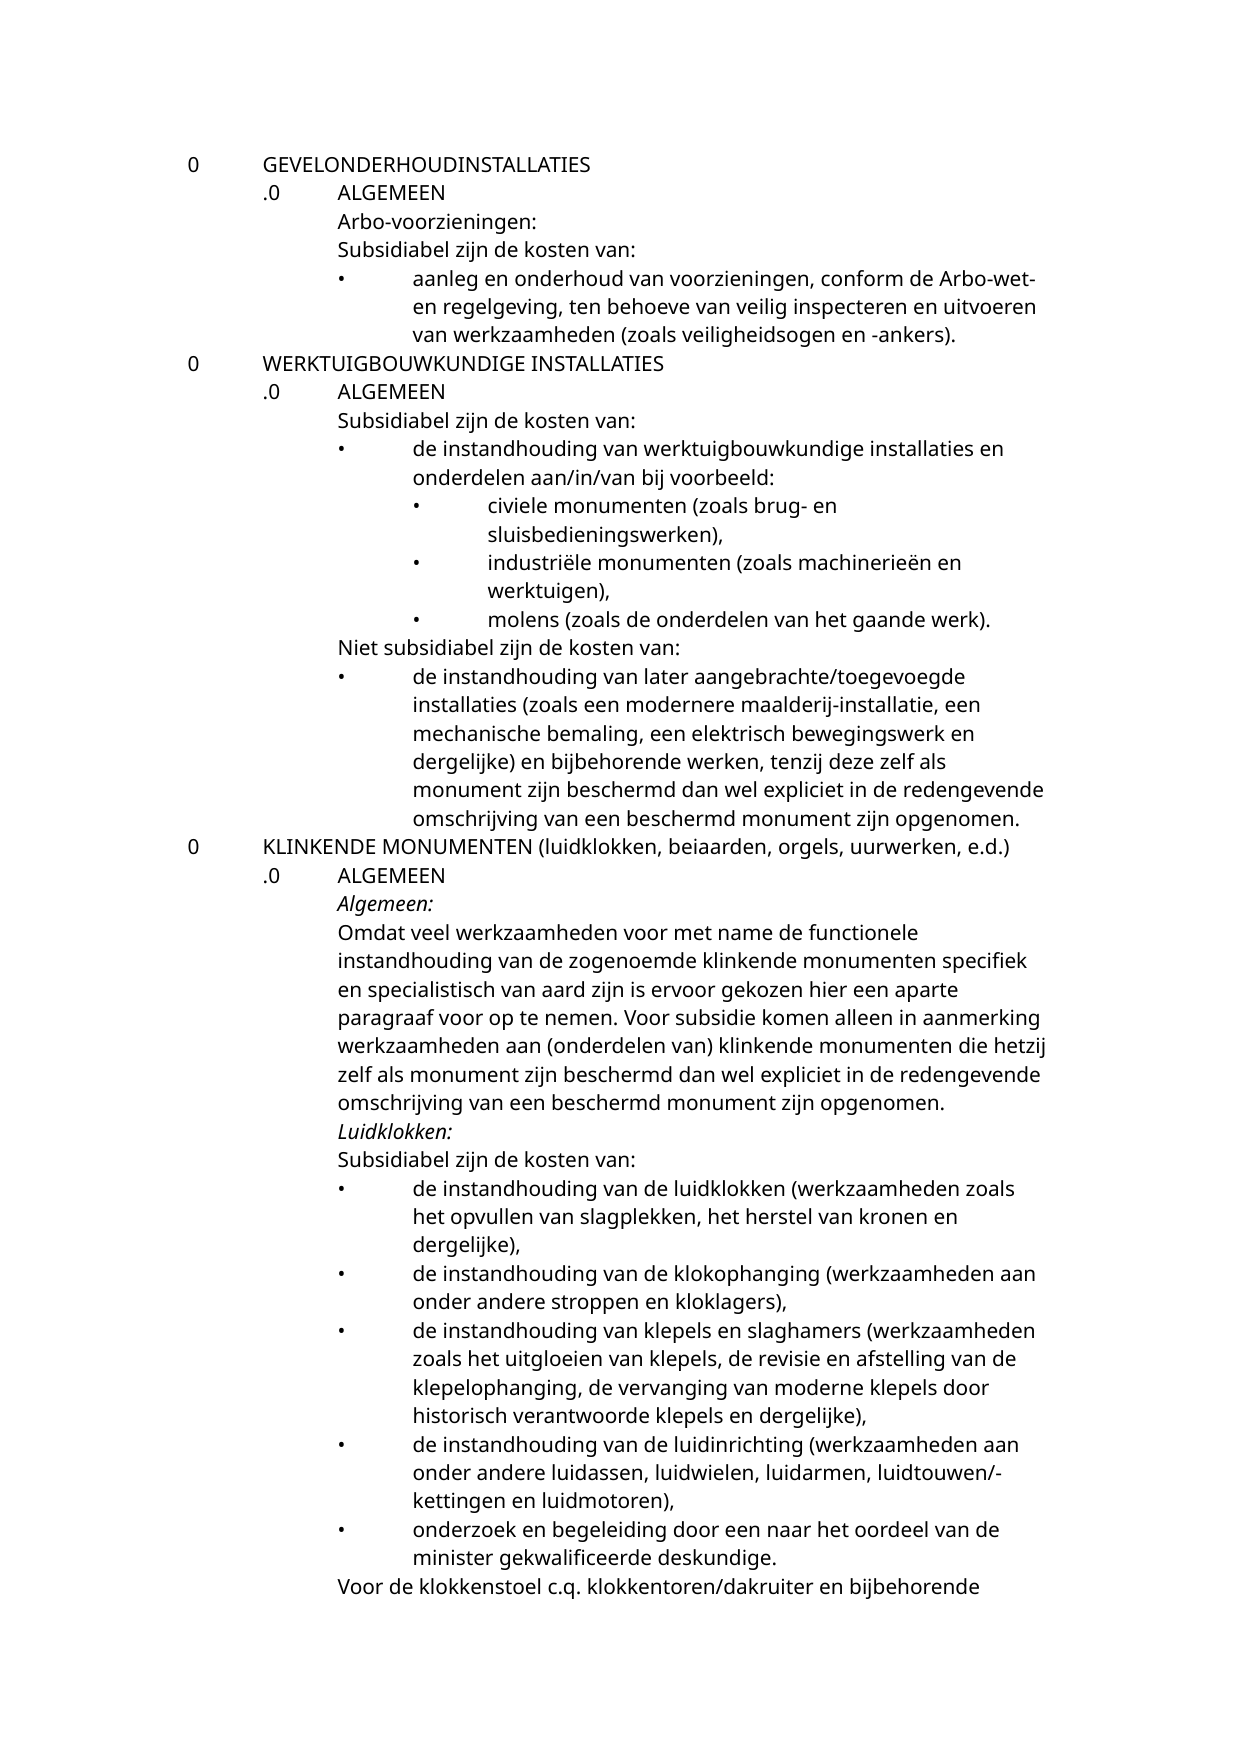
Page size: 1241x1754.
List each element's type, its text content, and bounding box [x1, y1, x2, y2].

list de instandhouding van klepels en slaghamers (werkzaamheden zoals het uitgloeien van klepels, de revisie en afstelling van de klepelophanging, de vervanging van moderne klepels door historisch verantwoorde klepels en dergelijke), [337, 1316, 1053, 1430]
list KLINKENDE MONUMENTEN (luidklokken, beiaarden, orgels, uurwerken, e.d.) [187, 832, 1053, 861]
list Voor de klokkenstoel c.q. klokkentoren/dakruiter en bijbehorende [262, 1572, 1053, 1600]
list civiele monumenten (zoals brug- en sluisbedieningswerken), [412, 491, 1053, 548]
list GEVELONDERHOUDINSTALLATIES [187, 150, 1053, 178]
list molens (zoals de onderdelen van het gaande werk). [412, 605, 1053, 633]
list onderzoek en begeleiding door een naar het oordeel van de minister gekwalificeerde deskundige. [337, 1515, 1053, 1572]
list Subsidiabel zijn de kosten van: [262, 406, 1053, 434]
list Arbo-voorzieningen: [262, 207, 1053, 235]
list de instandhouding van de klokophanging (werkzaamheden aan onder andere stroppen en kloklagers), [337, 1259, 1053, 1316]
list de instandhouding van werktuigbouwkundige installaties en onderdelen aan/in/van bij voorbeeld: [337, 434, 1053, 491]
list ALGEMEEN [262, 861, 1053, 889]
list Luidklokken: [262, 1117, 1053, 1145]
list industriële monumenten (zoals machinerieën en werktuigen), [412, 548, 1053, 605]
list Subsidiabel zijn de kosten van: [262, 235, 1053, 264]
list Algemeen: [262, 889, 1053, 918]
list de instandhouding van de luidklokken (werkzaamheden zoals het opvullen van slagplekken, het herstel van kronen en dergelijke), [337, 1174, 1053, 1259]
list aanleg en onderhoud van voorzieningen, conform de Arbo-wet- en regelgeving, ten behoeve van veilig inspecteren en uitvoeren van werkzaamheden (zoals veiligheidsogen en -ankers). [337, 264, 1053, 349]
list ALGEMEEN [262, 377, 1053, 406]
list de instandhouding van de luidinrichting (werkzaamheden aan onder andere luidassen, luidwielen, luidarmen, luidtouwen/-kettingen en luidmotoren), [337, 1430, 1053, 1515]
list Omdat veel werkzaamheden voor met name de functionele instandhouding van de zogenoemde klinkende monumenten specifiek en specialistisch van aard zijn is ervoor gekozen hier een aparte paragraaf voor op te nemen. Voor subsidie komen alleen in aanmerking werkzaamheden aan (onderdelen van) klinkende monumenten die hetzij zelf als monument zijn beschermd dan wel expliciet in de redengevende omschrijving van een beschermd monument zijn opgenomen. [262, 918, 1053, 1117]
list Niet subsidiabel zijn de kosten van: [262, 633, 1053, 662]
list Subsidiabel zijn de kosten van: [262, 1145, 1053, 1174]
list WERKTUIGBOUWKUNDIGE INSTALLATIES [187, 349, 1053, 377]
list ALGEMEEN [262, 178, 1053, 207]
list de instandhouding van later aangebrachte/toegevoegde installaties (zoals een modernere maalderij-installatie, een mechanische bemaling, een elektrisch bewegingswerk en dergelijke) en bijbehorende werken, tenzij deze zelf als monument zijn beschermd dan wel expliciet in de redengevende omschrijving van een beschermd monument zijn opgenomen. [337, 662, 1053, 832]
